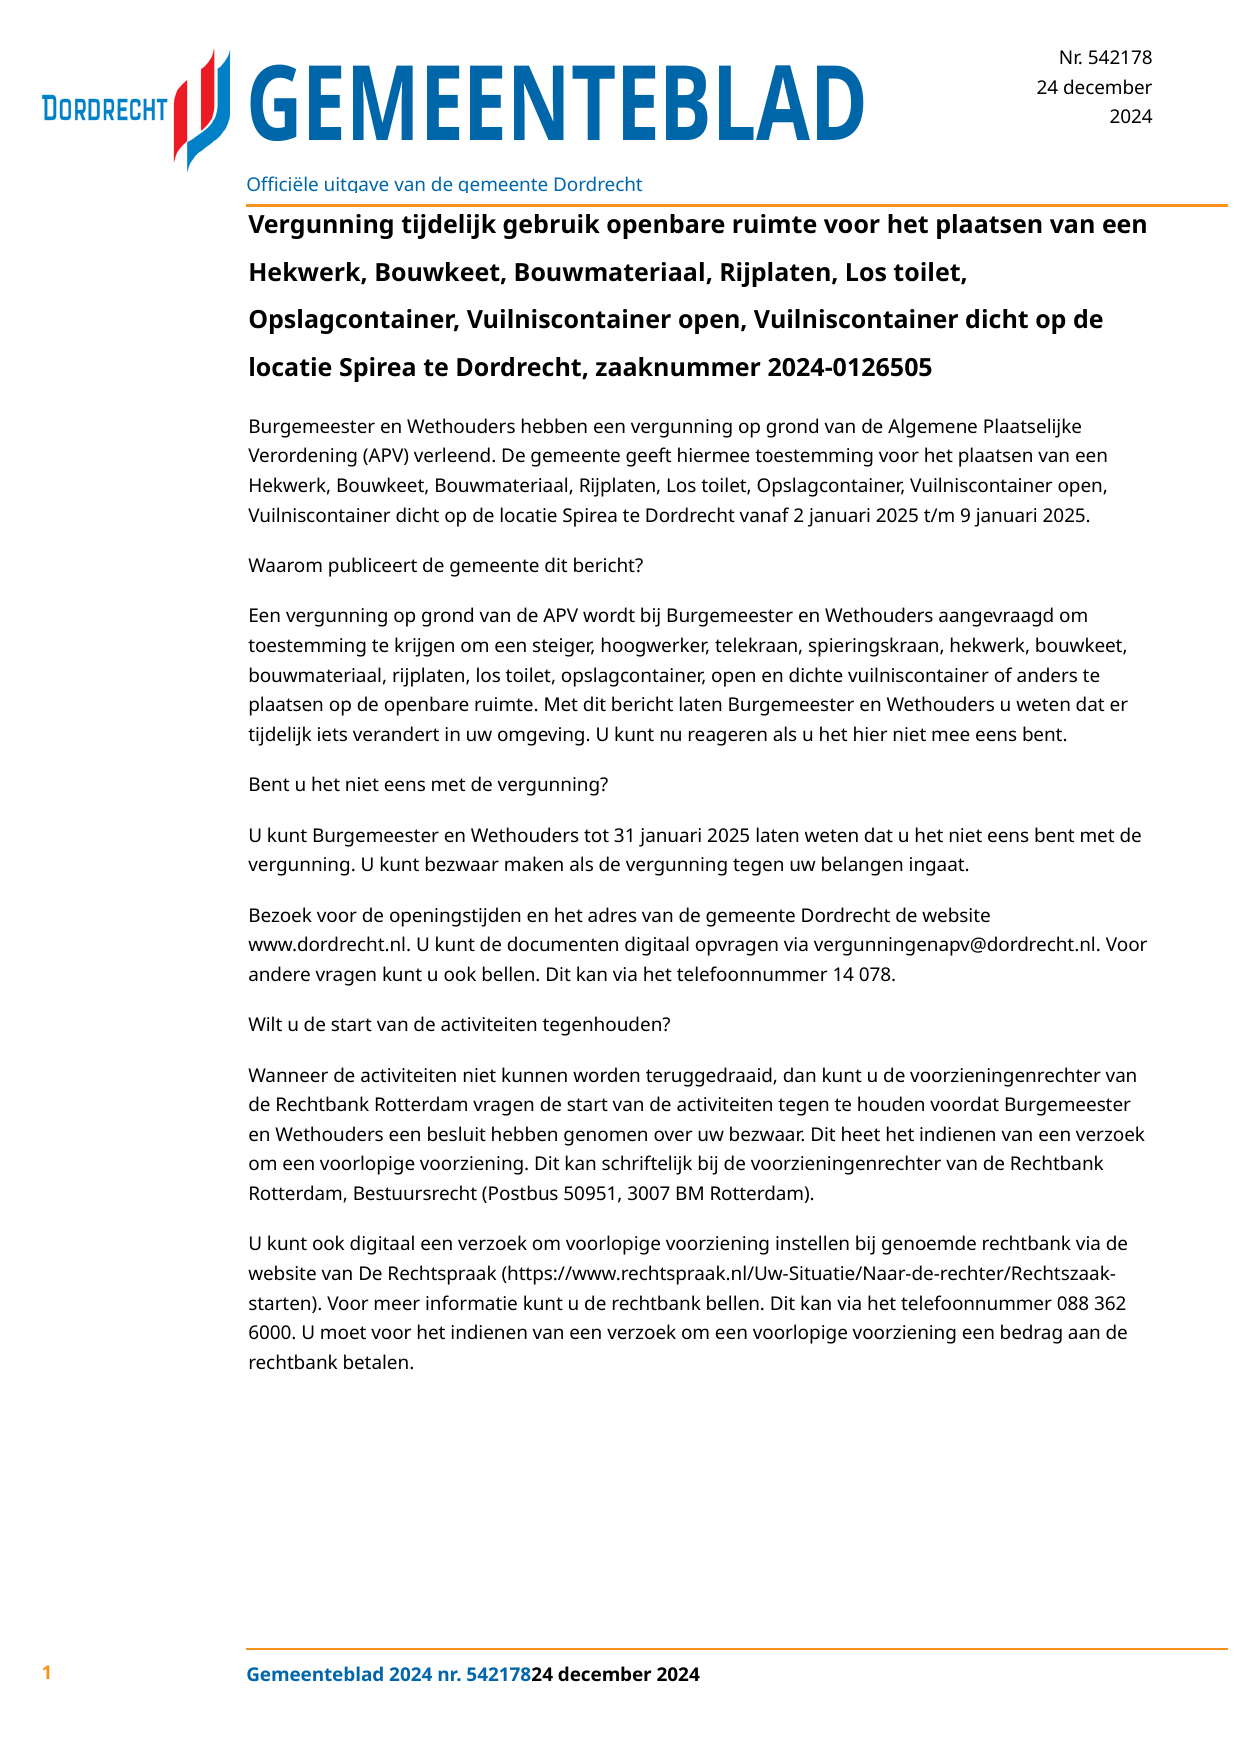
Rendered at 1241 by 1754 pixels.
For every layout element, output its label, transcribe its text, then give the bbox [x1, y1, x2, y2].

picture [41, 47, 231, 172]
text Vergunning tijdelijk gebruik openbare ruimte voor het plaatsen van een Hekwerk, Bouwkeet, Bouwmateriaal, Rijplaten, Los toilet, Opslagcontainer, Vuilniscontainer open, Vuilniscontainer dicht op de locatie Spirea te Dordrecht, zaaknummer 2024-0126505 [248, 207, 1152, 384]
text Wilt u de start van de activiteiten tegenhouden? [248, 1011, 1152, 1037]
text U kunt Burgemeester en Wethouders tot 31 januari 2025 laten weten dat u het niet eens bent met de vergunning. U kunt bezwaar maken als de vergunning tegen uw belangen ingaat. [248, 822, 1152, 877]
text Een vergunning op grond van de APV wordt bij Burgemeester en Wethouders aangevraagd om toestemming te krijgen om een steiger, hoogwerker, telekraan, spieringskraan, hekwerk, bouwkeet, bouwmateriaal, rijplaten, los toilet, opslagcontainer, open en dichte vuilniscontainer of anders te plaatsen op de openbare ruimte. Met dit bericht laten Burgemeester en Wethouders u weten dat er tijdelijk iets verandert in uw omgeving. U kunt nu reageren als u het hier niet mee eens bent. [248, 603, 1152, 747]
text Burgemeester en Wethouders hebben een vergunning op grond van de Algemene Plaatselijke Verordening (APV) verleend. De gemeente geeft hiermee toestemming voor het plaatsen van een Hekwerk, Bouwkeet, Bouwmateriaal, Rijplaten, Los toilet, Opslagcontainer, Vuilniscontainer open, Vuilniscontainer dicht op de locatie Spirea te Dordrecht vanaf 2 januari 2025 t/m 9 januari 2025. [248, 413, 1152, 528]
text U kunt ook digitaal een verzoek om voorlopige voorziening instellen bij genoemde rechtbank via de website van De Rechtspraak (https://www.rechtspraak.nl/Uw-Situatie/Naar-de-rechter/Rechtszaak-starten). Voor meer informatie kunt u de rechtbank bellen. Dit kan via het telefoonnummer 088 362 6000. U moet voor het indienen van een verzoek om een voorlopige voorziening een bedrag aan de rechtbank betalen. [248, 1231, 1152, 1375]
text Bezoek voor de openingstijden en het adres van de gemeente Dordrecht de website www.dordrecht.nl. U kunt de documenten digitaal opvragen via vergunningenapv@dordrecht.nl. Voor andere vragen kunt u ook bellen. Dit kan via het telefoonnummer 14 078. [248, 902, 1152, 987]
text Wanneer de activiteiten niet kunnen worden teruggedraaid, dan kunt u de voorzieningenrechter van de Rechtbank Rotterdam vragen de start van de activiteiten tegen te houden voordat Burgemeester en Wethouders een besluit hebben genomen over uw bezwaar. Dit heet het indienen van een verzoek om een voorlopige voorziening. Dit kan schriftelijk bij de voorzieningenrechter van de Rechtbank Rotterdam, Bestuursrecht (Postbus 50951, 3007 BM Rotterdam). [248, 1062, 1152, 1206]
text Waarom publiceert de gemeente dit bericht? [248, 552, 1152, 578]
text Bent u het niet eens met de vergunning? [248, 771, 1152, 797]
